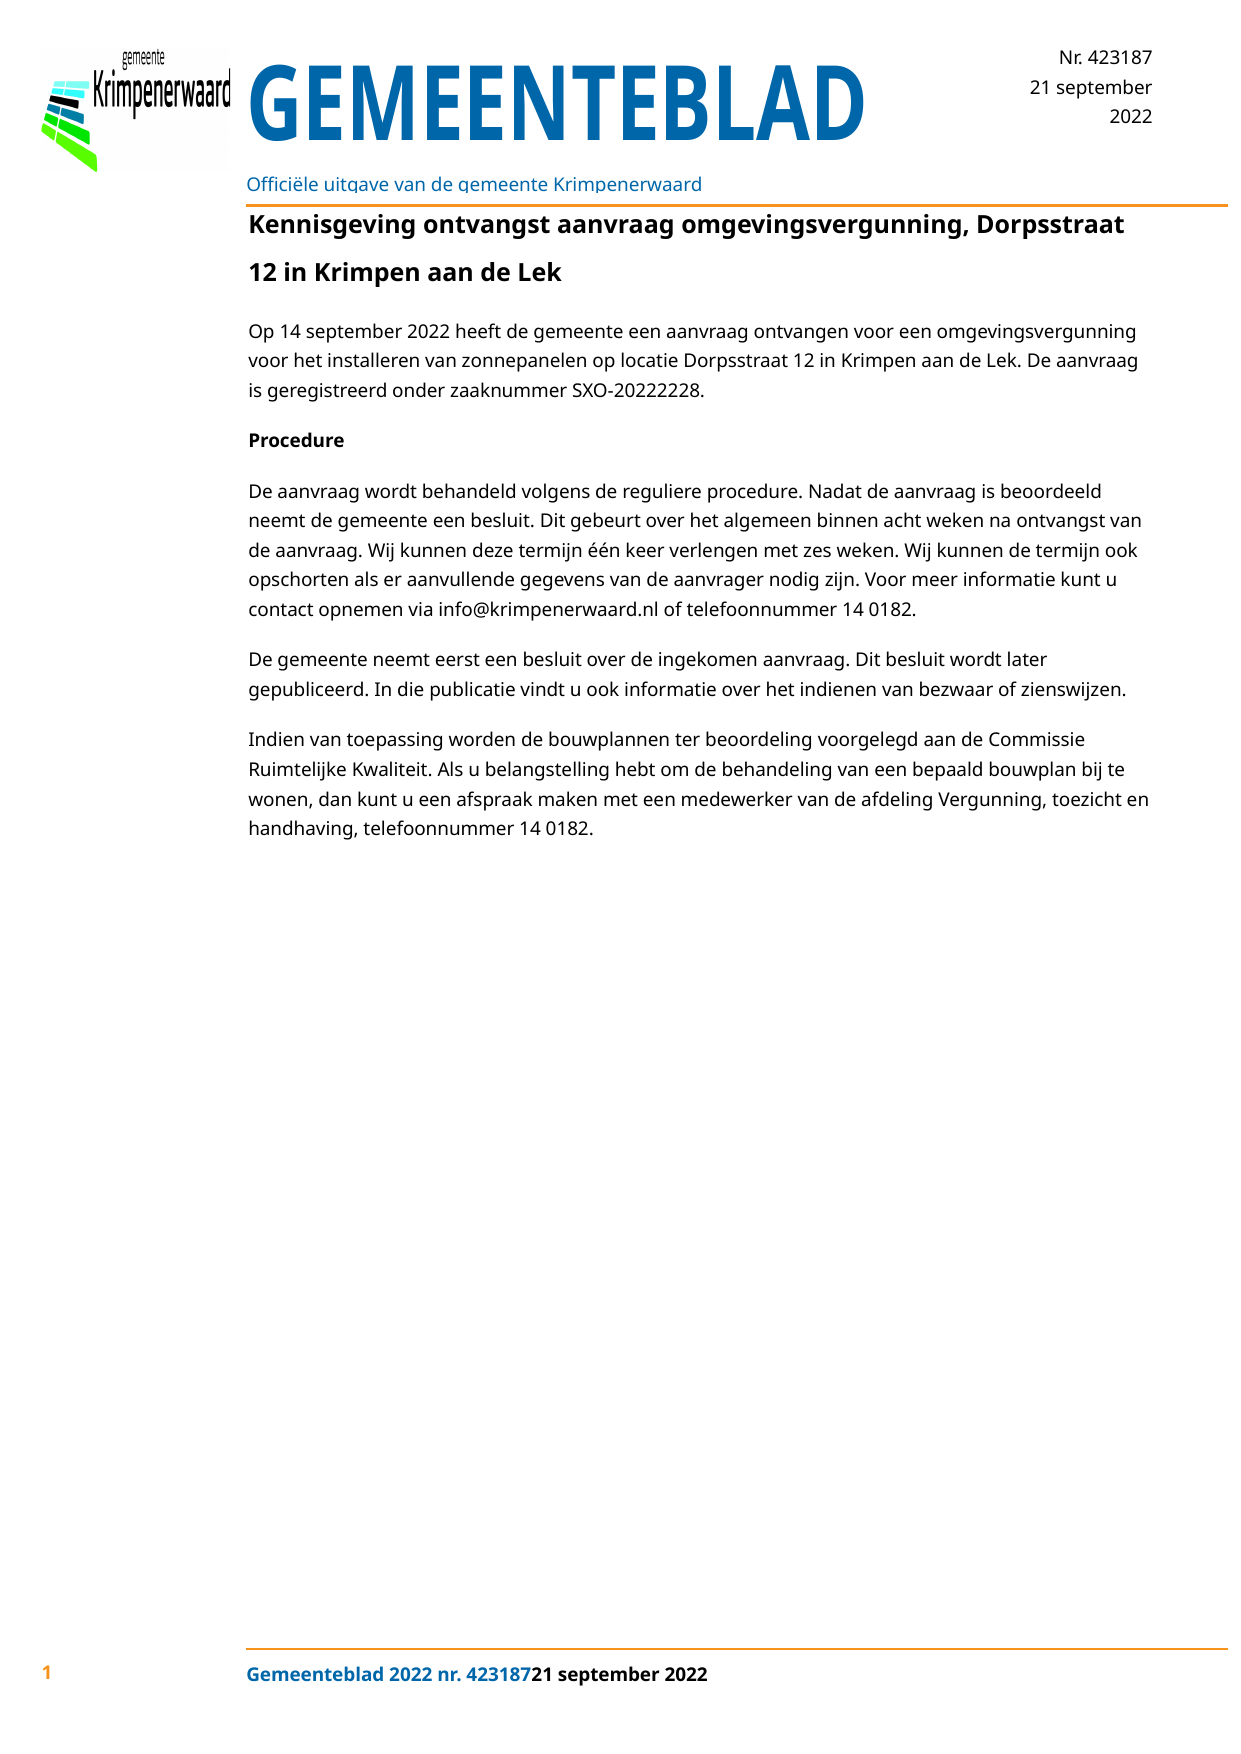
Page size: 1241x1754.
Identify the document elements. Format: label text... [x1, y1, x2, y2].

picture [41, 47, 231, 172]
text Op 14 september 2022 heeft de gemeente een aanvraag ontvangen voor een omgevingsvergunning voor het installeren van zonnepanelen op locatie Dorpsstraat 12 in Krimpen aan de Lek. De aanvraag is geregistreerd onder zaaknummer SXO-20222228. [248, 318, 1152, 403]
text Indien van toepassing worden de bouwplannen ter beoordeling voorgelegd aan de Commissie Ruimtelijke Kwaliteit. Als u belangstelling hebt om de behandeling van een bepaald bouwplan bij te wonen, dan kunt u een afspraak maken met een medewerker van de afdeling Vergunning, toezicht en handhaving, telefoonnummer 14 0182. [248, 727, 1152, 841]
text De gemeente neemt eerst een besluit over de ingekomen aanvraag. Dit besluit wordt later gepubliceerd. In die publicatie vindt u ook informatie over het indienen van bezwaar of zienswijzen. [248, 647, 1152, 702]
text De aanvraag wordt behandeld volgens de reguliere procedure. Nadat de aanvraag is beoordeeld neemt de gemeente een besluit. Dit gebeurt over het algemeen binnen acht weken na ontvangst van de aanvraag. Wij kunnen deze termijn één keer verlengen met zes weken. Wij kunnen de termijn ook opschorten als er aanvullende gegevens van de aanvrager nodig zijn. Voor meer informatie kunt u contact opnemen via info@krimpenerwaard.nl of telefoonnummer 14 0182. [248, 478, 1152, 622]
text Procedure [248, 427, 1152, 453]
text Kennisgeving ontvangst aanvraag omgevingsvergunning, Dorpsstraat 12 in Krimpen aan de Lek [248, 207, 1152, 288]
